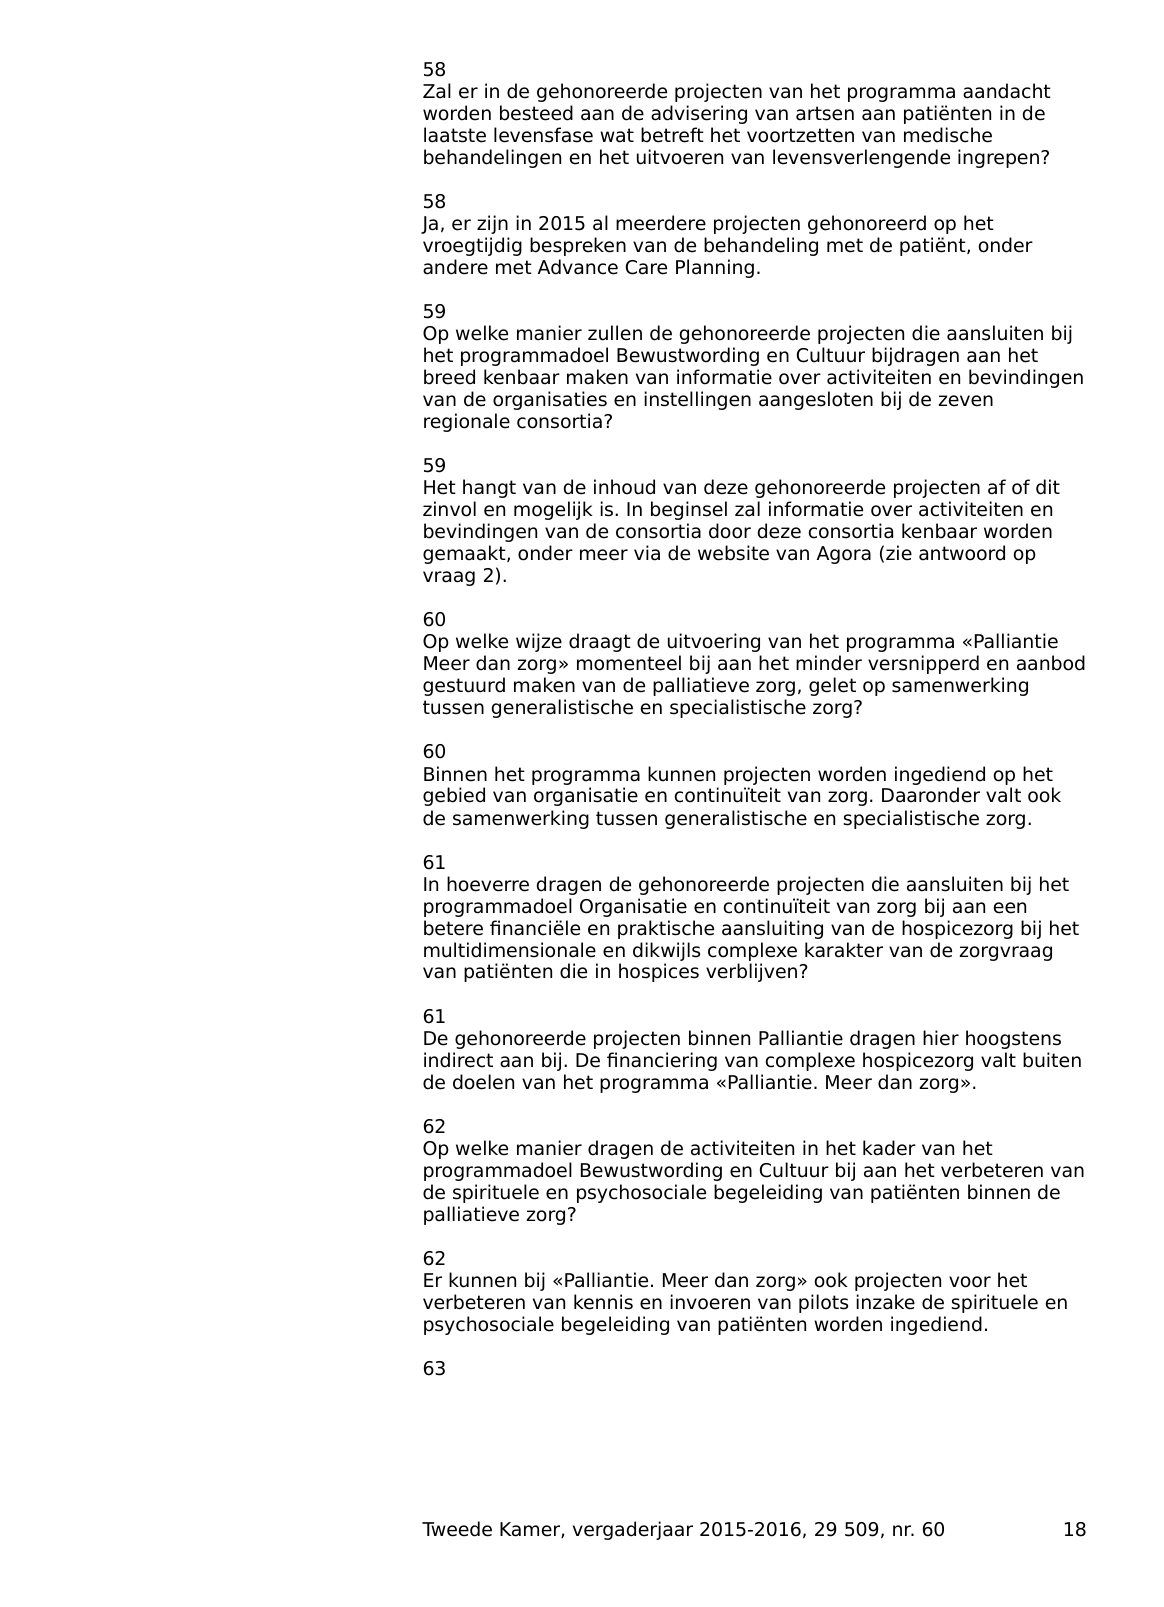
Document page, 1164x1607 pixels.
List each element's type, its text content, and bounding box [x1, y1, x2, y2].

text 60 [422, 609, 1087, 631]
text 58 [422, 191, 1087, 213]
text De gehonoreerde projecten binnen Palliantie dragen hier hoogstens indirect aan bij. De financiering van complexe hospicezorg valt buiten de doelen van het programma «Palliantie. Meer dan zorg». [422, 1028, 1087, 1093]
text 61 [422, 1006, 1087, 1028]
text Zal er in de gehonoreerde projecten van het programma aandacht worden besteed aan de advisering van artsen aan patiënten in de laatste levensfase wat betreft het voortzetten van medische behandelingen en het uitvoeren van levensverlengende ingrepen? [422, 81, 1087, 169]
text Het hangt van de inhoud van deze gehonoreerde projecten af of dit zinvol en mogelijk is. In beginsel zal informatie over activiteiten en bevindingen van de consortia door deze consortia kenbaar worden gemaakt, onder meer via de website van Agora (zie antwoord op vraag 2). [422, 477, 1087, 587]
text 60 [422, 741, 1087, 763]
text In hoeverre dragen de gehonoreerde projecten die aansluiten bij het programmadoel Organisatie en continuïteit van zorg bij aan een betere financiële en praktische aansluiting van de hospicezorg bij het multidimensionale en dikwijls complexe karakter van de zorgvraag van patiënten die in hospices verblijven? [422, 873, 1087, 983]
text 63 [422, 1358, 1087, 1380]
text Er kunnen bij «Palliantie. Meer dan zorg» ook projecten voor het verbeteren van kennis en invoeren van pilots inzake de spirituele en psychosociale begeleiding van patiënten worden ingediend. [422, 1270, 1087, 1336]
text Ja, er zijn in 2015 al meerdere projecten gehonoreerd op het vroegtijdig bespreken van de behandeling met de patiënt, onder andere met Advance Care Planning. [422, 213, 1087, 279]
text Binnen het programma kunnen projecten worden ingediend op het gebied van organisatie en continuïteit van zorg. Daaronder valt ook de samenwerking tussen generalistische en specialistische zorg. [422, 763, 1087, 829]
text Op welke wijze draagt de uitvoering van het programma «Palliantie Meer dan zorg» momenteel bij aan het minder versnipperd en aanbod gestuurd maken van de palliatieve zorg, gelet op samenwerking tussen generalistische en specialistische zorg? [422, 631, 1087, 719]
text Op welke manier dragen de activiteiten in het kader van het programmadoel Bewustwording en Cultuur bij aan het verbeteren van de spirituele en psychosociale begeleiding van patiënten binnen de palliatieve zorg? [422, 1138, 1087, 1226]
text 58 [422, 59, 1087, 81]
text 59 [422, 455, 1087, 477]
text 59 [422, 301, 1087, 323]
text 61 [422, 852, 1087, 873]
text 62 [422, 1116, 1087, 1138]
text Op welke manier zullen de gehonoreerde projecten die aansluiten bij het programmadoel Bewustwording en Cultuur bijdragen aan het breed kenbaar maken van informatie over activiteiten en bevindingen van de organisaties en instellingen aangesloten bij de zeven regionale consortia? [422, 323, 1087, 433]
text 62 [422, 1248, 1087, 1270]
